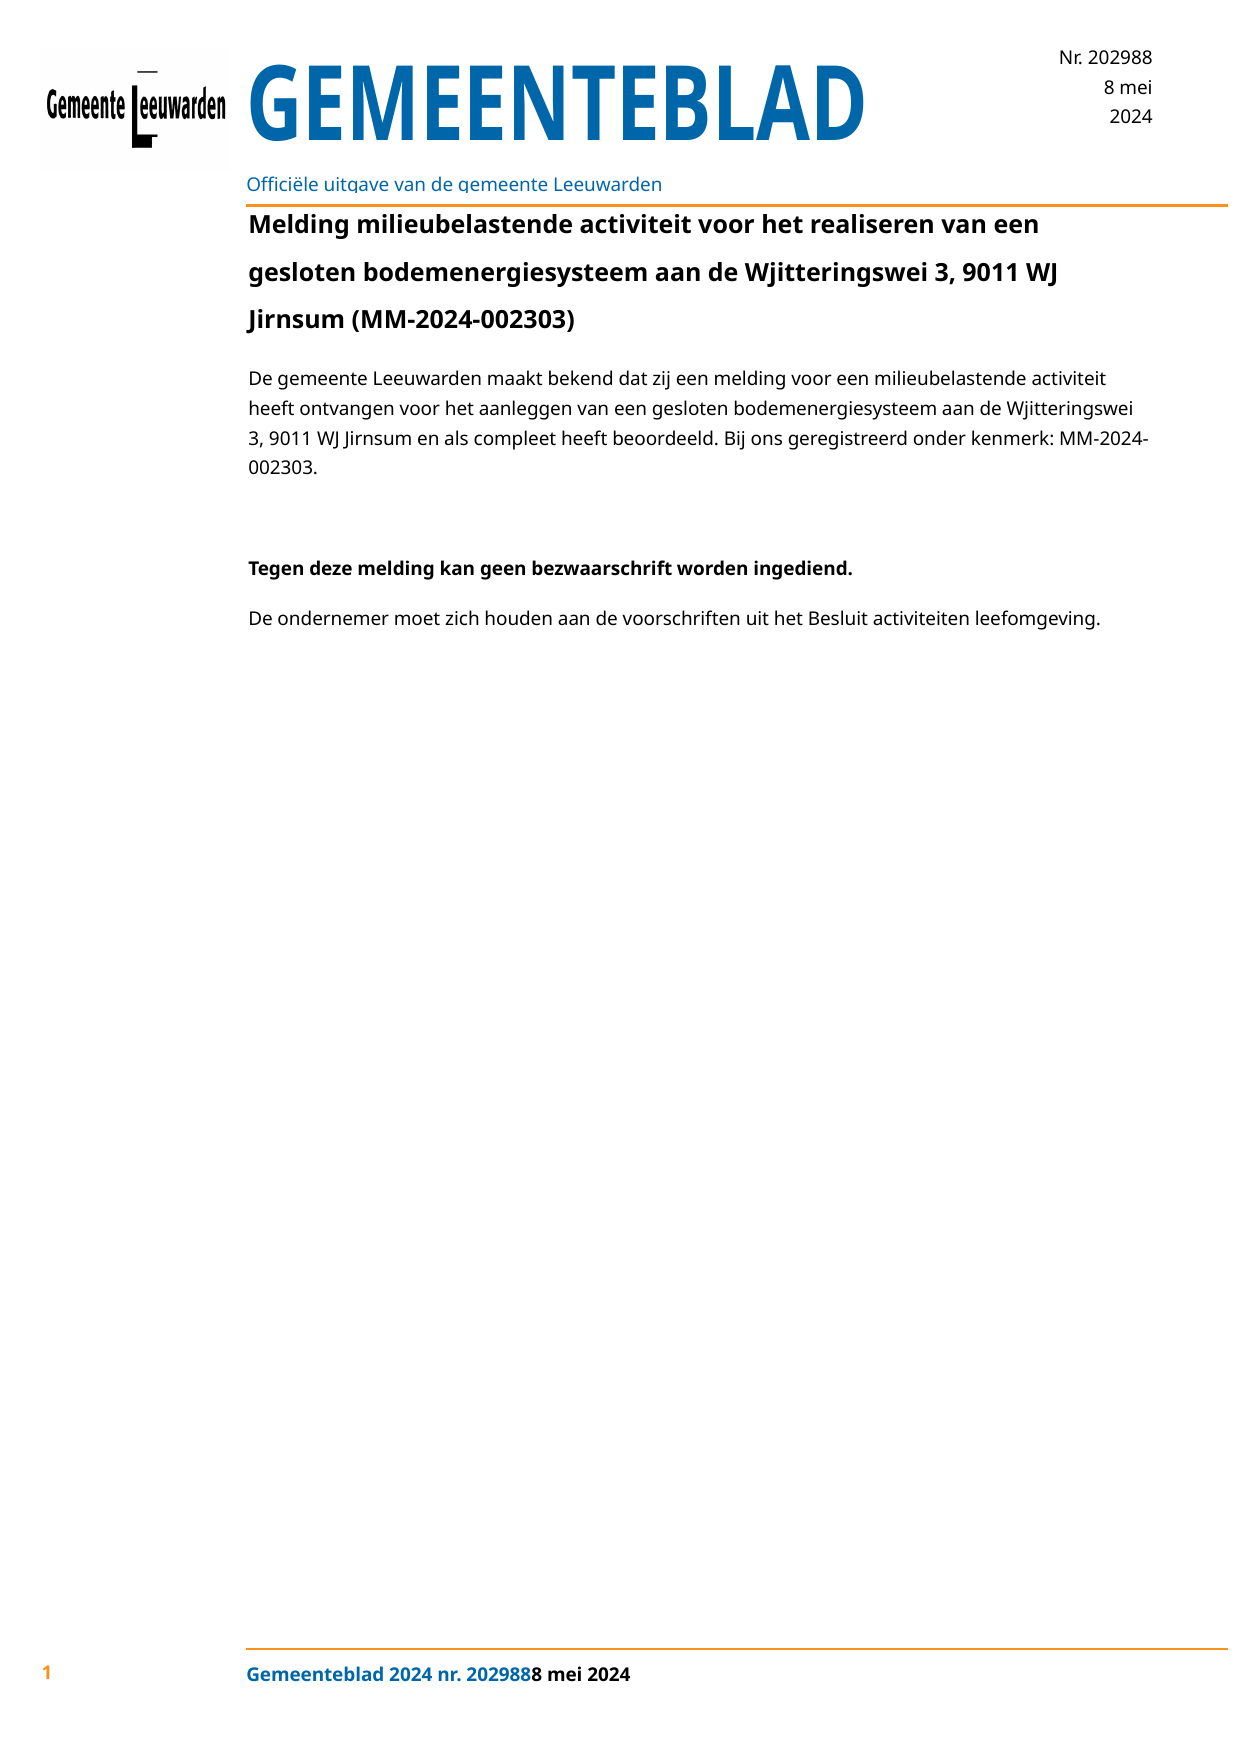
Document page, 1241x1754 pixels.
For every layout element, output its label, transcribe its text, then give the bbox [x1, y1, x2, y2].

text Tegen deze melding kan geen bezwaarschrift worden ingediend. [248, 555, 1152, 581]
text De gemeente Leeuwarden maakt bekend dat zij een melding voor een milieubelastende activiteit heeft ontvangen voor het aanleggen van een gesloten bodemenergiesysteem aan de Wjitteringswei 3, 9011 WJ Jirnsum en als compleet heeft beoordeeld. Bij ons geregistreerd onder kenmerk: MM-2024-002303. [248, 366, 1152, 480]
text Melding milieubelastende activiteit voor het realiseren van een gesloten bodemenergiesysteem aan de Wjitteringswei 3, 9011 WJ Jirnsum (MM-2024-002303) [248, 207, 1152, 336]
text De ondernemer moet zich houden aan de voorschriften uit het Besluit activiteiten leefomgeving. [248, 606, 1152, 631]
picture [41, 47, 231, 172]
